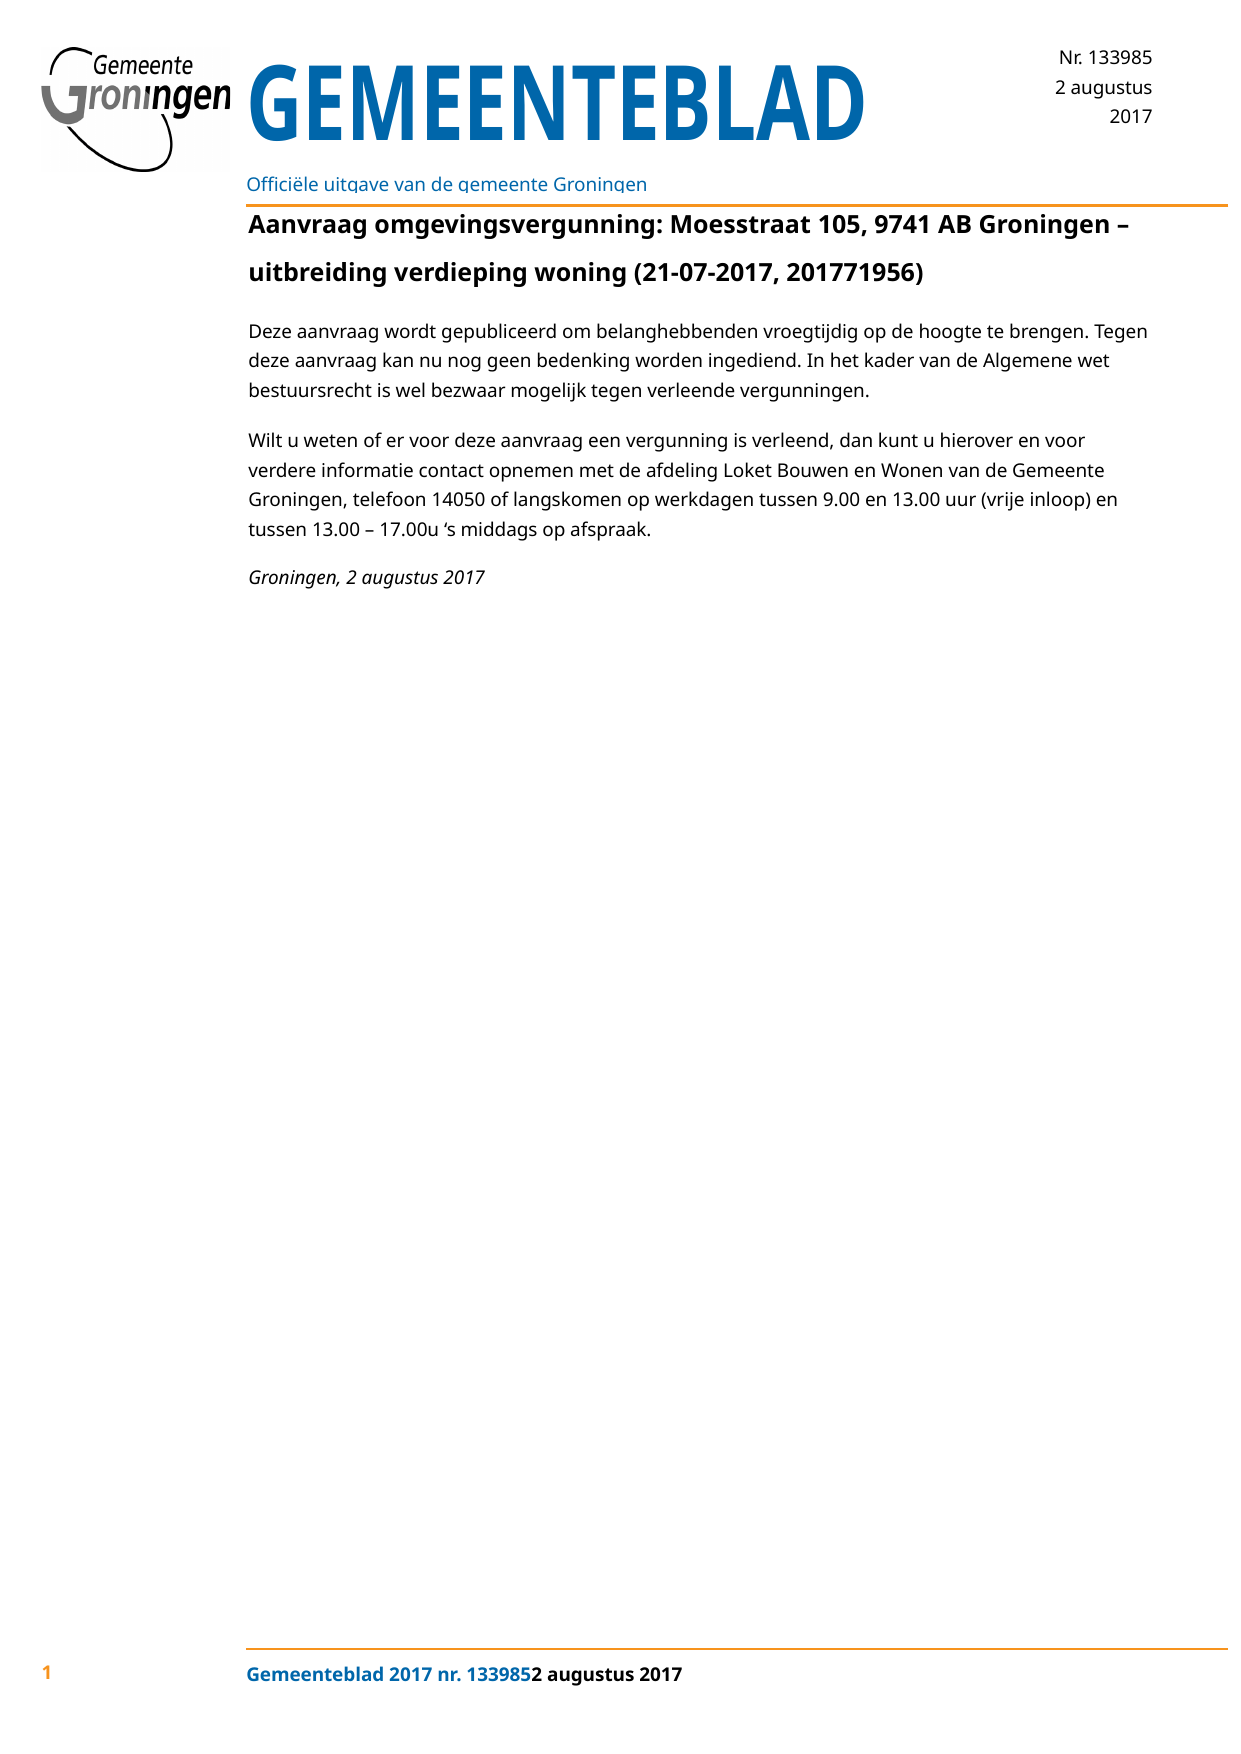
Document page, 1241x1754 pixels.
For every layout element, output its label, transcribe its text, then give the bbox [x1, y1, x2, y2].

text Aanvraag omgevingsvergunning: Moesstraat 105, 9741 AB Groningen – uitbreiding verdieping woning (21-07-2017, 201771956) [248, 207, 1152, 288]
picture [41, 47, 231, 172]
text Groningen, 2 augustus 2017 [248, 564, 1152, 590]
text Deze aanvraag wordt gepubliceerd om belanghebbenden vroegtijdig op de hoogte te brengen. Tegen deze aanvraag kan nu nog geen bedenking worden ingediend. In het kader van de Algemene wet bestuursrecht is wel bezwaar mogelijk tegen verleende vergunningen. [248, 318, 1152, 403]
text Wilt u weten of er voor deze aanvraag een vergunning is verleend, dan kunt u hierover en voor verdere informatie contact opnemen met de afdeling Loket Bouwen en Wonen van de Gemeente Groningen, telefoon 14050 of langskomen op werkdagen tussen 9.00 en 13.00 uur (vrije inloop) en tussen 13.00 – 17.00u ‘s middags op afspraak. [248, 427, 1152, 542]
